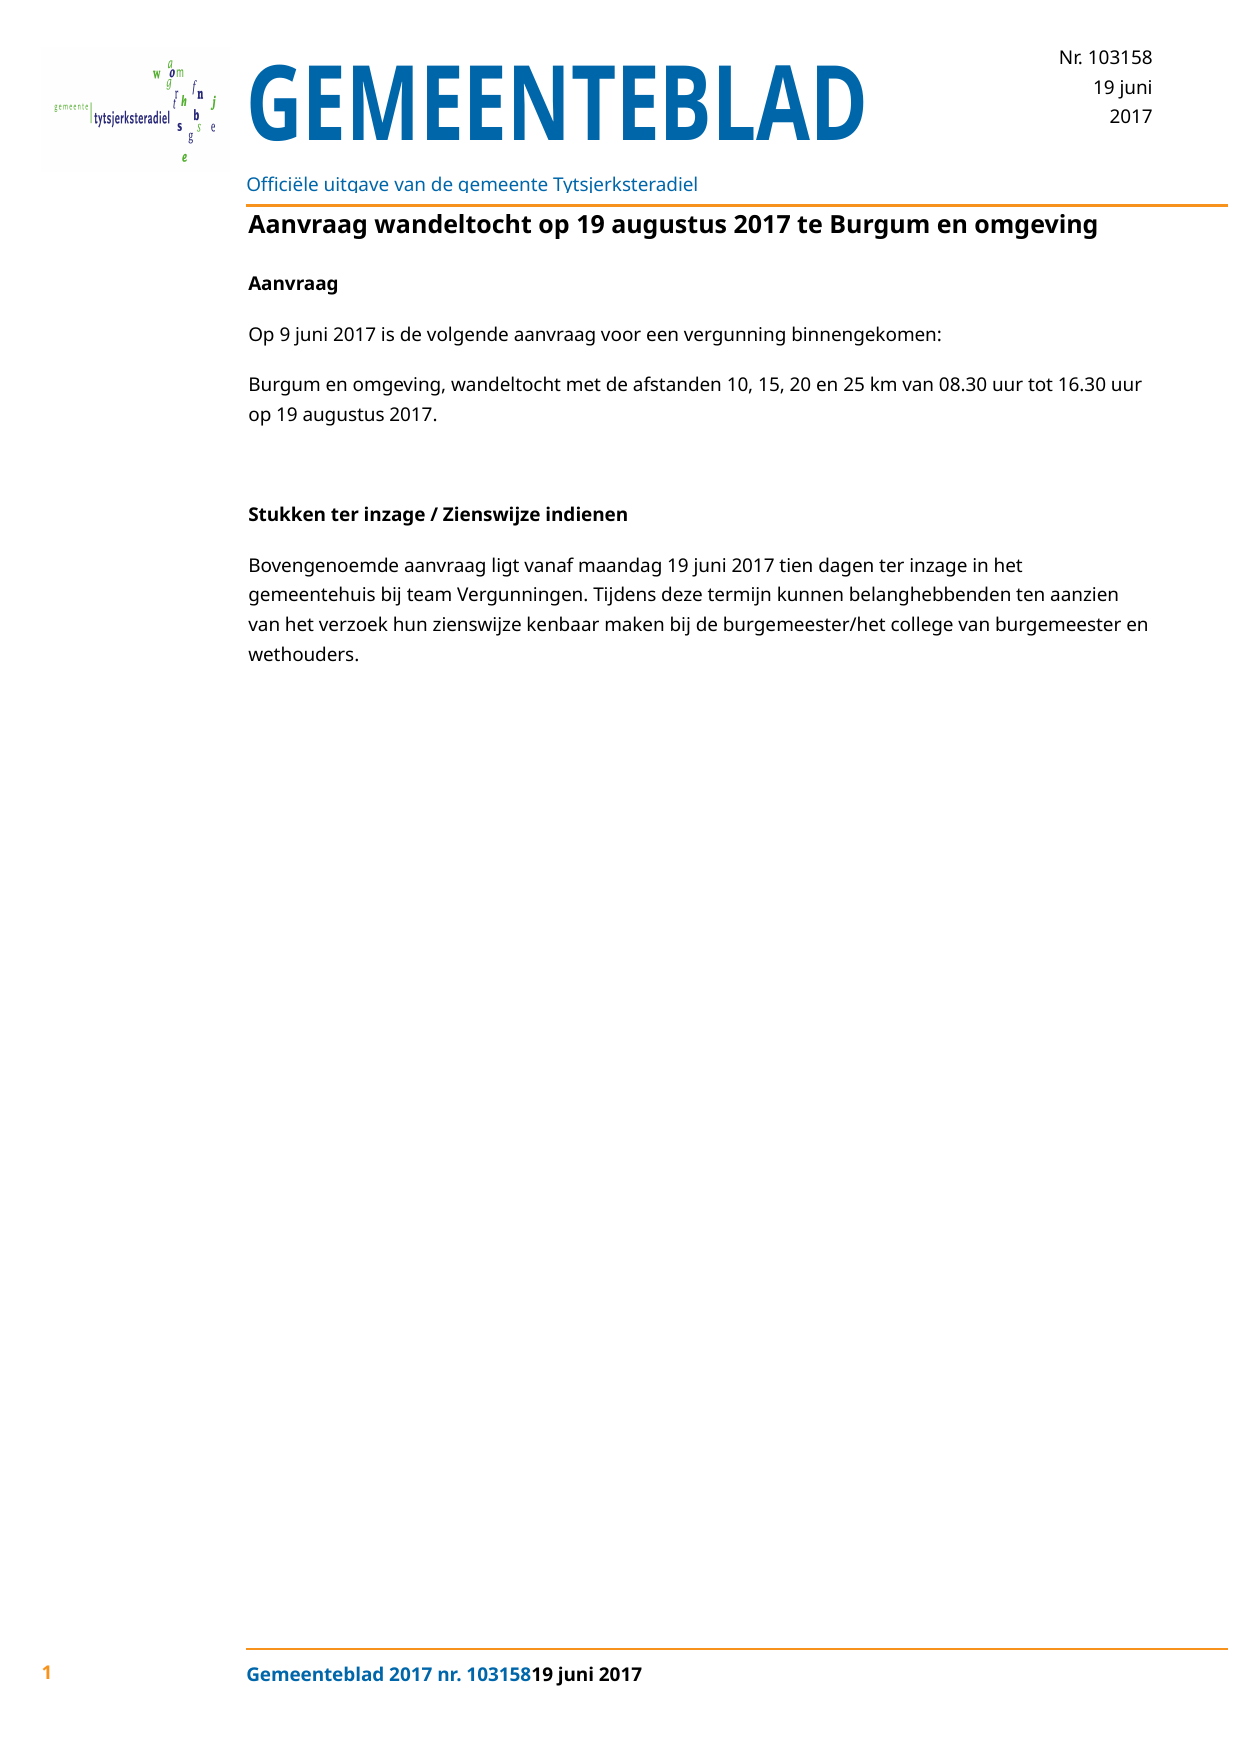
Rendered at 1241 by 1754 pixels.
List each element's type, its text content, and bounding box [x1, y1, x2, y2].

text Op 9 juni 2017 is de volgende aanvraag voor een vergunning binnengekomen: [248, 321, 1152, 346]
picture [41, 47, 231, 172]
text Aanvraag [248, 270, 1152, 296]
text Aanvraag wandeltocht op 19 augustus 2017 te Burgum en omgeving [248, 207, 1152, 241]
text Burgum en omgeving, wandeltocht met de afstanden 10, 15, 20 en 25 km van 08.30 uur tot 16.30 uur op 19 augustus 2017. [248, 371, 1152, 426]
text Bovengenoemde aanvraag ligt vanaf maandag 19 juni 2017 tien dagen ter inzage in het gemeentehuis bij team Vergunningen. Tijdens deze termijn kunnen belanghebbenden ten aanzien van het verzoek hun zienswijze kenbaar maken bij de burge­meester/het college van burgemeester en wethouders. [248, 552, 1152, 666]
text Stukken ter inzage / Zienswijze indienen [248, 502, 1152, 527]
